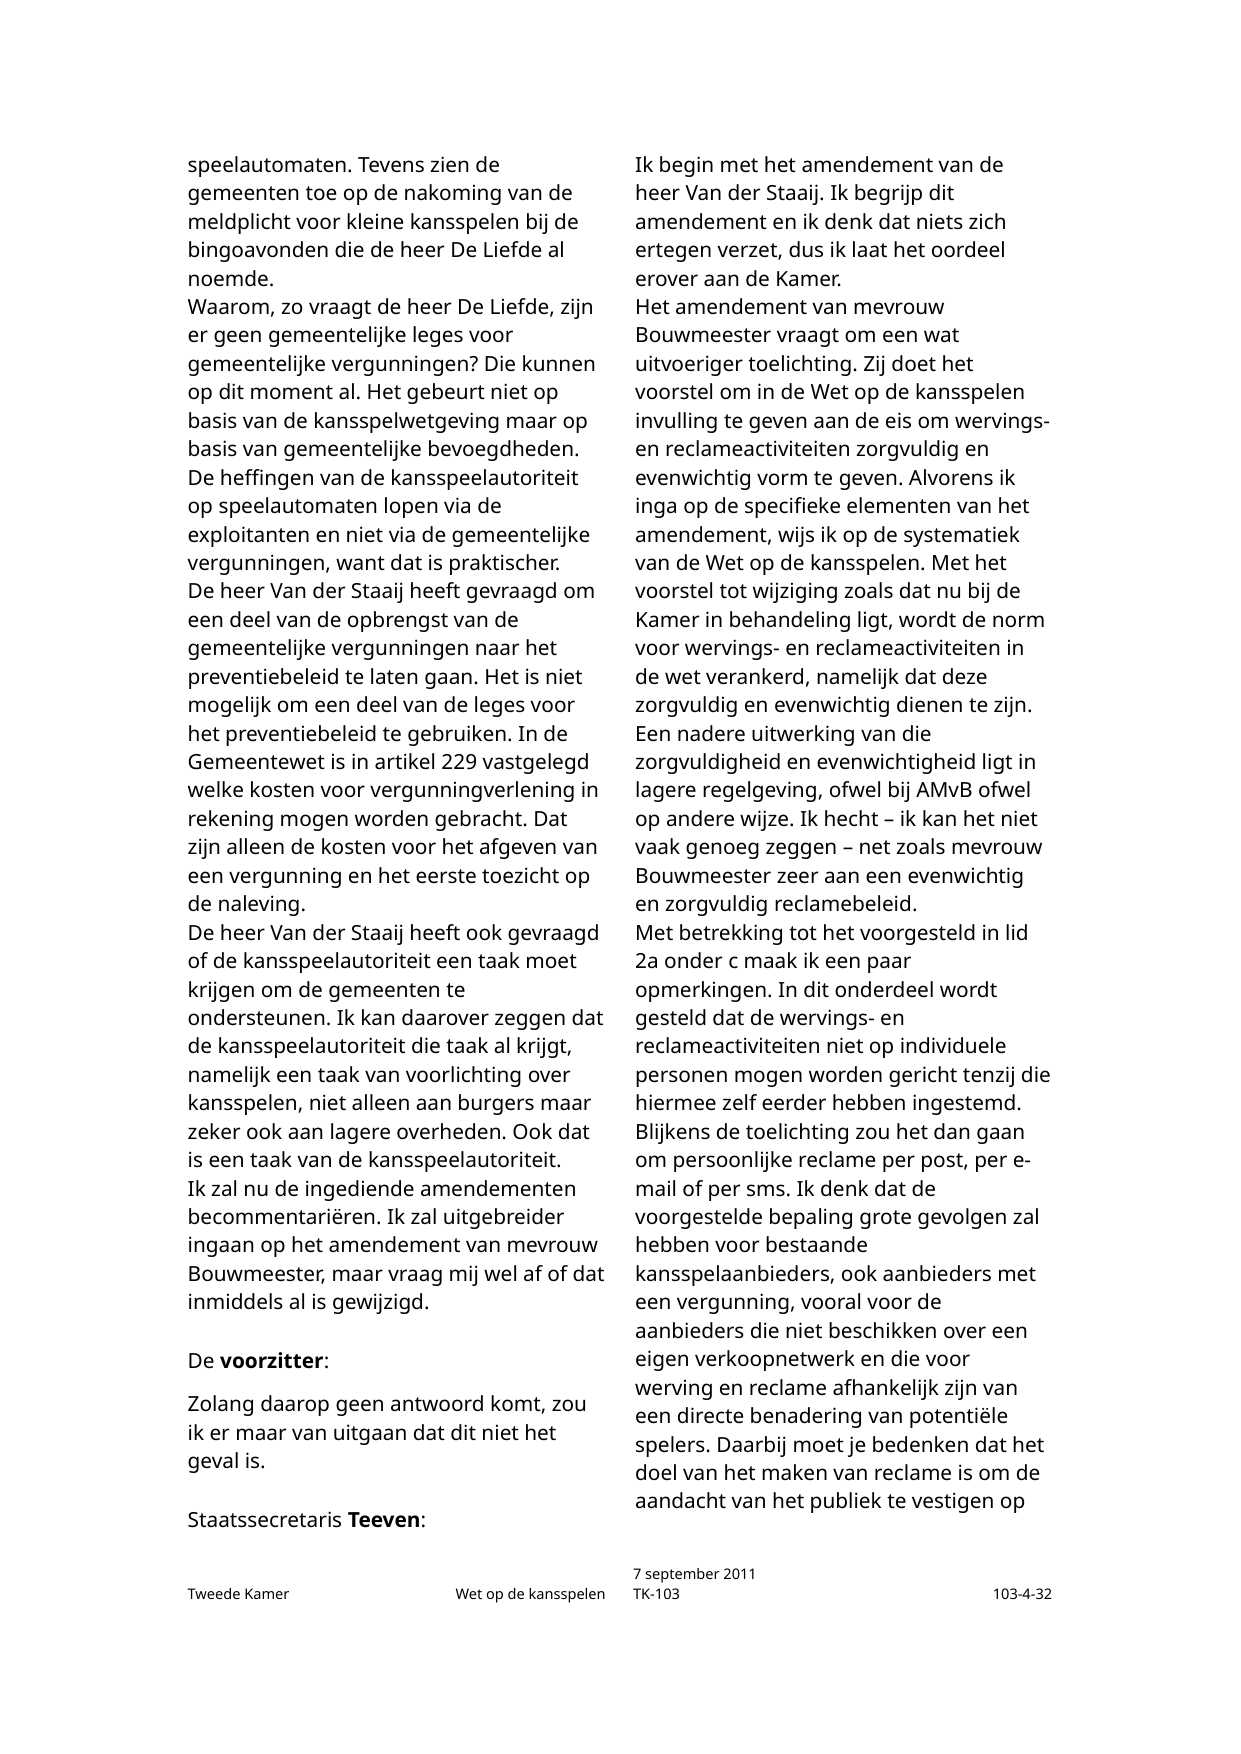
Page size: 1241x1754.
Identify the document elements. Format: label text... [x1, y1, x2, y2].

text Met betrekking tot het voorgesteld in lid 2a onder c maak ik een paar opmerkingen. In dit onderdeel wordt gesteld dat de wervings- en reclameactiviteiten niet op individuele personen mogen worden gericht tenzij die hiermee zelf eerder hebben ingestemd. Blijkens de toelichting zou het dan gaan om persoonlijke reclame per post, per e-mail of per sms. Ik denk dat de voorgestelde bepaling grote gevolgen zal hebben voor bestaande kansspelaanbieders, ook aanbieders met een vergunning, vooral voor de aanbieders die niet beschikken over een eigen verkoopnetwerk en die voor werving en reclame afhankelijk zijn van een directe benadering van potentiële spelers. Daarbij moet je bedenken dat het doel van het maken van reclame is om de aandacht van het publiek te vestigen op [635, 918, 1053, 1515]
text Ik begin met het amendement van de heer Van der Staaij. Ik begrijp dit amendement en ik denk dat niets zich ertegen verzet, dus ik laat het oordeel erover aan de Kamer. [635, 150, 1053, 292]
text Waarom, zo vraagt de heer De Liefde, zijn er geen gemeentelijke leges voor gemeentelijke vergunningen? Die kunnen op dit moment al. Het gebeurt niet op basis van de kansspelwetgeving maar op basis van gemeentelijke bevoegdheden. De heffingen van de kansspeelautoriteit op speelautomaten lopen via de exploitanten en niet via de gemeentelijke vergunningen, want dat is praktischer. [187, 292, 605, 577]
text Het amendement van mevrouw Bouwmeester vraagt om een wat uitvoeriger toelichting. Zij doet het voorstel om in de Wet op de kansspelen invulling te geven aan de eis om wervings- en reclameactiviteiten zorgvuldig en evenwichtig vorm te geven. Alvorens ik inga op de specifieke elementen van het amendement, wijs ik op de systematiek van de Wet op de kansspelen. Met het voorstel tot wijziging zoals dat nu bij de Kamer in behandeling ligt, wordt de norm voor wervings- en reclameactiviteiten in de wet verankerd, namelijk dat deze zorgvuldig en evenwichtig dienen te zijn. Een nadere uitwerking van die zorgvuldigheid en evenwichtigheid ligt in lagere regelgeving, ofwel bij AMvB ofwel op andere wijze. Ik hecht – ik kan het niet vaak genoeg zeggen – net zoals mevrouw Bouwmeester zeer aan een evenwichtig en zorgvuldig reclamebeleid. [635, 292, 1053, 918]
text De heer Van der Staaij heeft gevraagd om een deel van de opbrengst van de gemeentelijke vergunningen naar het preventiebeleid te laten gaan. Het is niet mogelijk om een deel van de leges voor het preventiebeleid te gebruiken. In de Gemeentewet is in artikel 229 vastgelegd welke kosten voor vergunningverlening in rekening mogen worden gebracht. Dat zijn alleen de kosten voor het afgeven van een vergunning en het eerste toezicht op de naleving. [187, 577, 605, 918]
text De voorzitter: [187, 1346, 605, 1374]
text speelautomaten. Tevens zien de gemeenten toe op de nakoming van de meldplicht voor kleine kansspelen bij de bingoavonden die de heer De Liefde al noemde. [187, 150, 605, 292]
text Ik zal nu de ingediende amendementen becommentariëren. Ik zal uitgebreider ingaan op het amendement van mevrouw Bouwmeester, maar vraag mij wel af of dat inmiddels al is gewijzigd. [187, 1174, 605, 1316]
text Zolang daarop geen antwoord komt, zou ik er maar van uitgaan dat dit niet het geval is. [187, 1389, 605, 1475]
text Staatssecretaris Teeven: [187, 1505, 605, 1533]
text De heer Van der Staaij heeft ook gevraagd of de kansspeelautoriteit een taak moet krijgen om de gemeenten te ondersteunen. Ik kan daarover zeggen dat de kansspeelautoriteit die taak al krijgt, namelijk een taak van voorlichting over kansspelen, niet alleen aan burgers maar zeker ook aan lagere overheden. Ook dat is een taak van de kansspeelautoriteit. [187, 918, 605, 1174]
